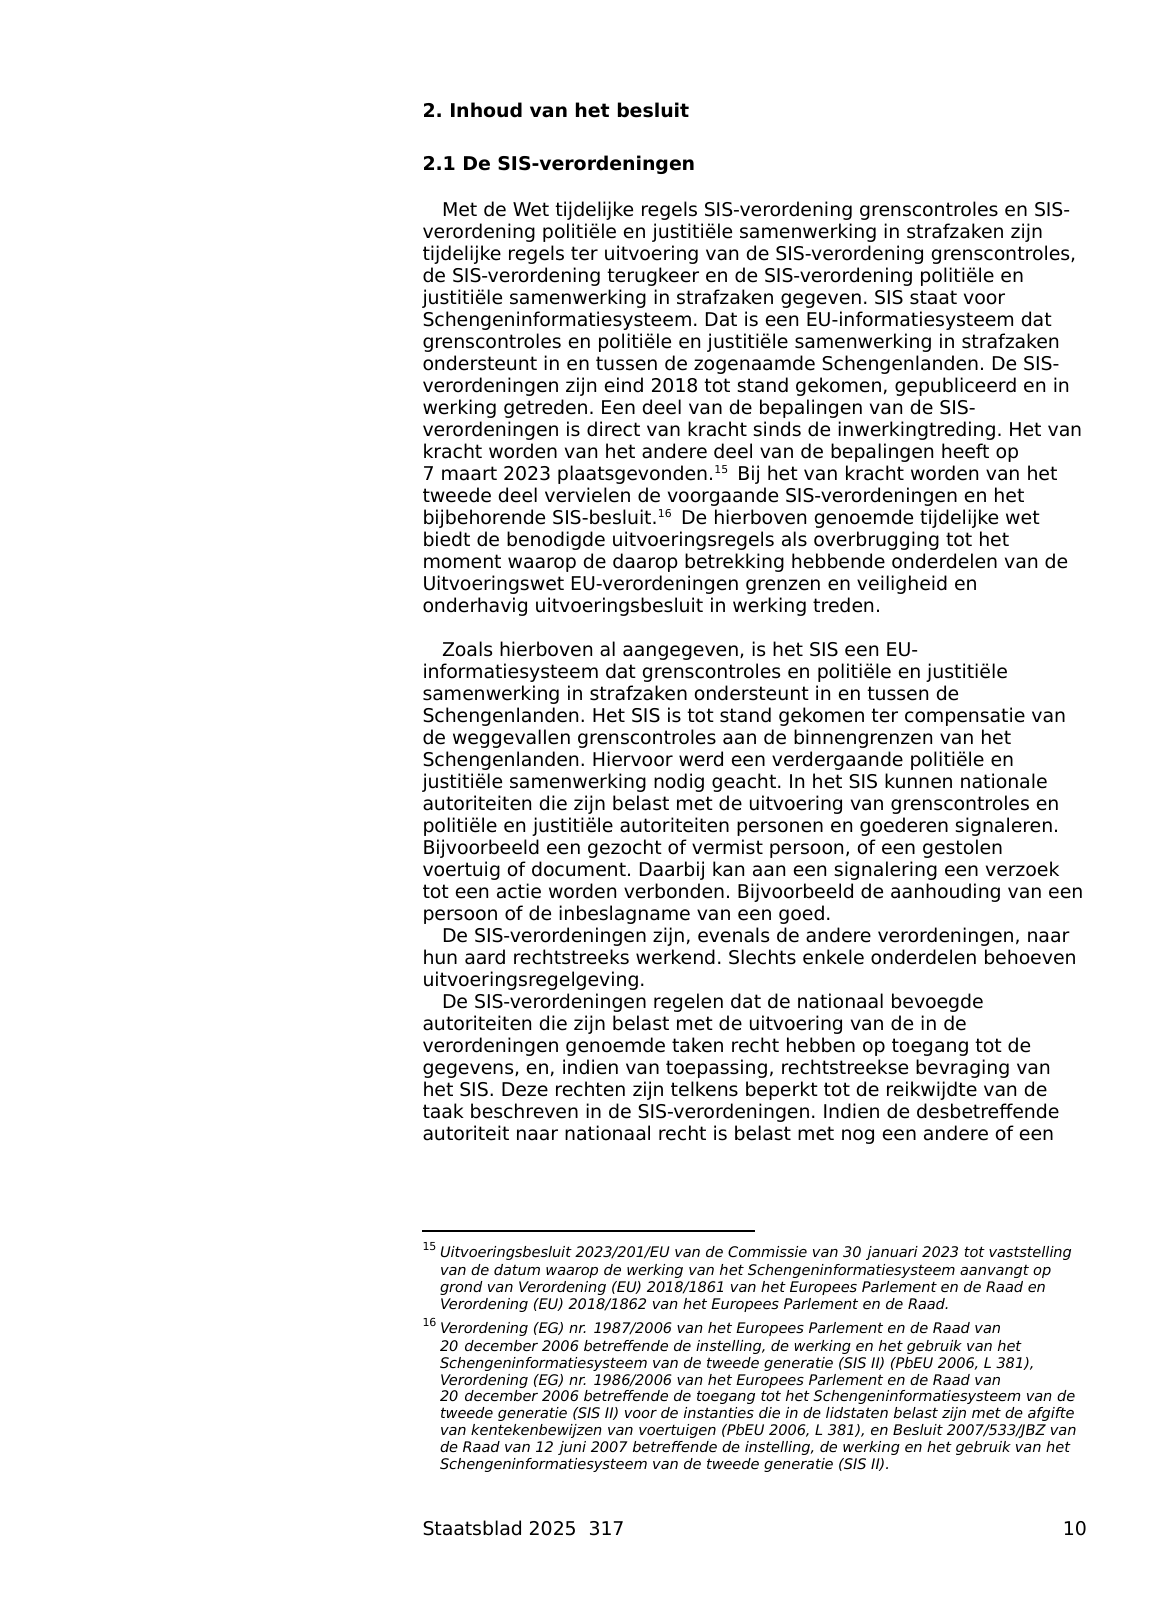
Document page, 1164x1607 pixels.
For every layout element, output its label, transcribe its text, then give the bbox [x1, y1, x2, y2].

text De SIS-verordeningen zijn, evenals de andere verordeningen, naar hun aard rechtstreeks werkend. Slechts enkele onderdelen behoeven uitvoeringsregelgeving. [422, 925, 1087, 991]
subtitle 2.1 De SIS-verordeningen [422, 152, 1087, 174]
text Met de Wet tijdelijke regels SIS-verordening grenscontroles en SIS-verordening politiële en justitiële samenwerking in strafzaken zijn tijdelijke regels ter uitvoering van de SIS-verordening grenscontroles, de SIS-verordening terugkeer en de SIS-verordening politiële en justitiële samenwerking in strafzaken gegeven. SIS staat voor Schengeninformatiesysteem. Dat is een EU-informatiesysteem dat grenscontroles en politiële en justitiële samenwerking in strafzaken ondersteunt in en tussen de zogenaamde Schengenlanden. De SIS-verordeningen zijn eind 2018 tot stand gekomen, gepubliceerd en in werking getreden. Een deel van de bepalingen van de SIS-verordeningen is direct van kracht sinds de inwerkingtreding. Het van kracht worden van het andere deel van de bepalingen heeft op 7 maart 2023 plaatsgevonden. Bij het van kracht worden van het tweede deel vervielen de voorgaande SIS-verordeningen en het bijbehorende SIS-besluit. De hierboven genoemde tijdelijke wet biedt de benodigde uitvoeringsregels als overbrugging tot het moment waarop de daarop betrekking hebbende onderdelen van de Uitvoeringswet EU-verordeningen grenzen en veiligheid en onderhavig uitvoeringsbesluit in werking treden. [422, 199, 1087, 617]
text Zoals hierboven al aangegeven, is het SIS een EU-informatiesysteem dat grenscontroles en politiële en justitiële samenwerking in strafzaken ondersteunt in en tussen de Schengenlanden. Het SIS is tot stand gekomen ter compensatie van de weggevallen grenscontroles aan de binnengrenzen van het Schengenlanden. Hiervoor werd een verdergaande politiële en justitiële samenwerking nodig geacht. In het SIS kunnen nationale autoriteiten die zijn belast met de uitvoering van grenscontroles en politiële en justitiële autoriteiten personen en goederen signaleren. Bijvoorbeeld een gezocht of vermist persoon, of een gestolen voertuig of document. Daarbij kan aan een signalering een verzoek tot een actie worden verbonden. Bijvoorbeeld de aanhouding van een persoon of de inbeslagname van een goed. [422, 639, 1087, 925]
subtitle 2. Inhoud van het besluit [422, 100, 1087, 122]
text De SIS-verordeningen regelen dat de nationaal bevoegde autoriteiten die zijn belast met de uitvoering van de in de verordeningen genoemde taken recht hebben op toegang tot de gegevens, en, indien van toepassing, rechtstreekse bevraging van het SIS. Deze rechten zijn telkens beperkt tot de reikwijdte van de taak beschreven in de SIS-verordeningen. Indien de desbetreffende autoriteit naar nationaal recht is belast met nog een andere of een [422, 991, 1087, 1145]
text Verordening (EG) nr. 1987/2006 van het Europees Parlement en de Raad van 20 december 2006 betreffende de instelling, de werking en het gebruik van het Schengeninformatiesysteem van de tweede generatie (SIS II) (PbEU 2006, L 381), Verordening (EG) nr. 1986/2006 van het Europees Parlement en de Raad van 20 december 2006 betreffende de toegang tot het Schengeninformatiesysteem van de tweede generatie (SIS II) voor de instanties die in de lidstaten belast zijn met de afgifte van kentekenbewijzen van voertuigen (PbEU 2006, L 381), en Besluit 2007/533/JBZ van de Raad van 12 juni 2007 betreffende de instelling, de werking en het gebruik van het Schengeninformatiesysteem van de tweede generatie (SIS II). [422, 1316, 1087, 1473]
text Uitvoeringsbesluit 2023/201/EU van de Commissie van 30 januari 2023 tot vaststelling van de datum waarop de werking van het Schengeninformatiesysteem aanvangt op grond van Verordening (EU) 2018/1861 van het Europees Parlement en de Raad en Verordening (EU) 2018/1862 van het Europees Parlement en de Raad. [422, 1240, 1087, 1313]
